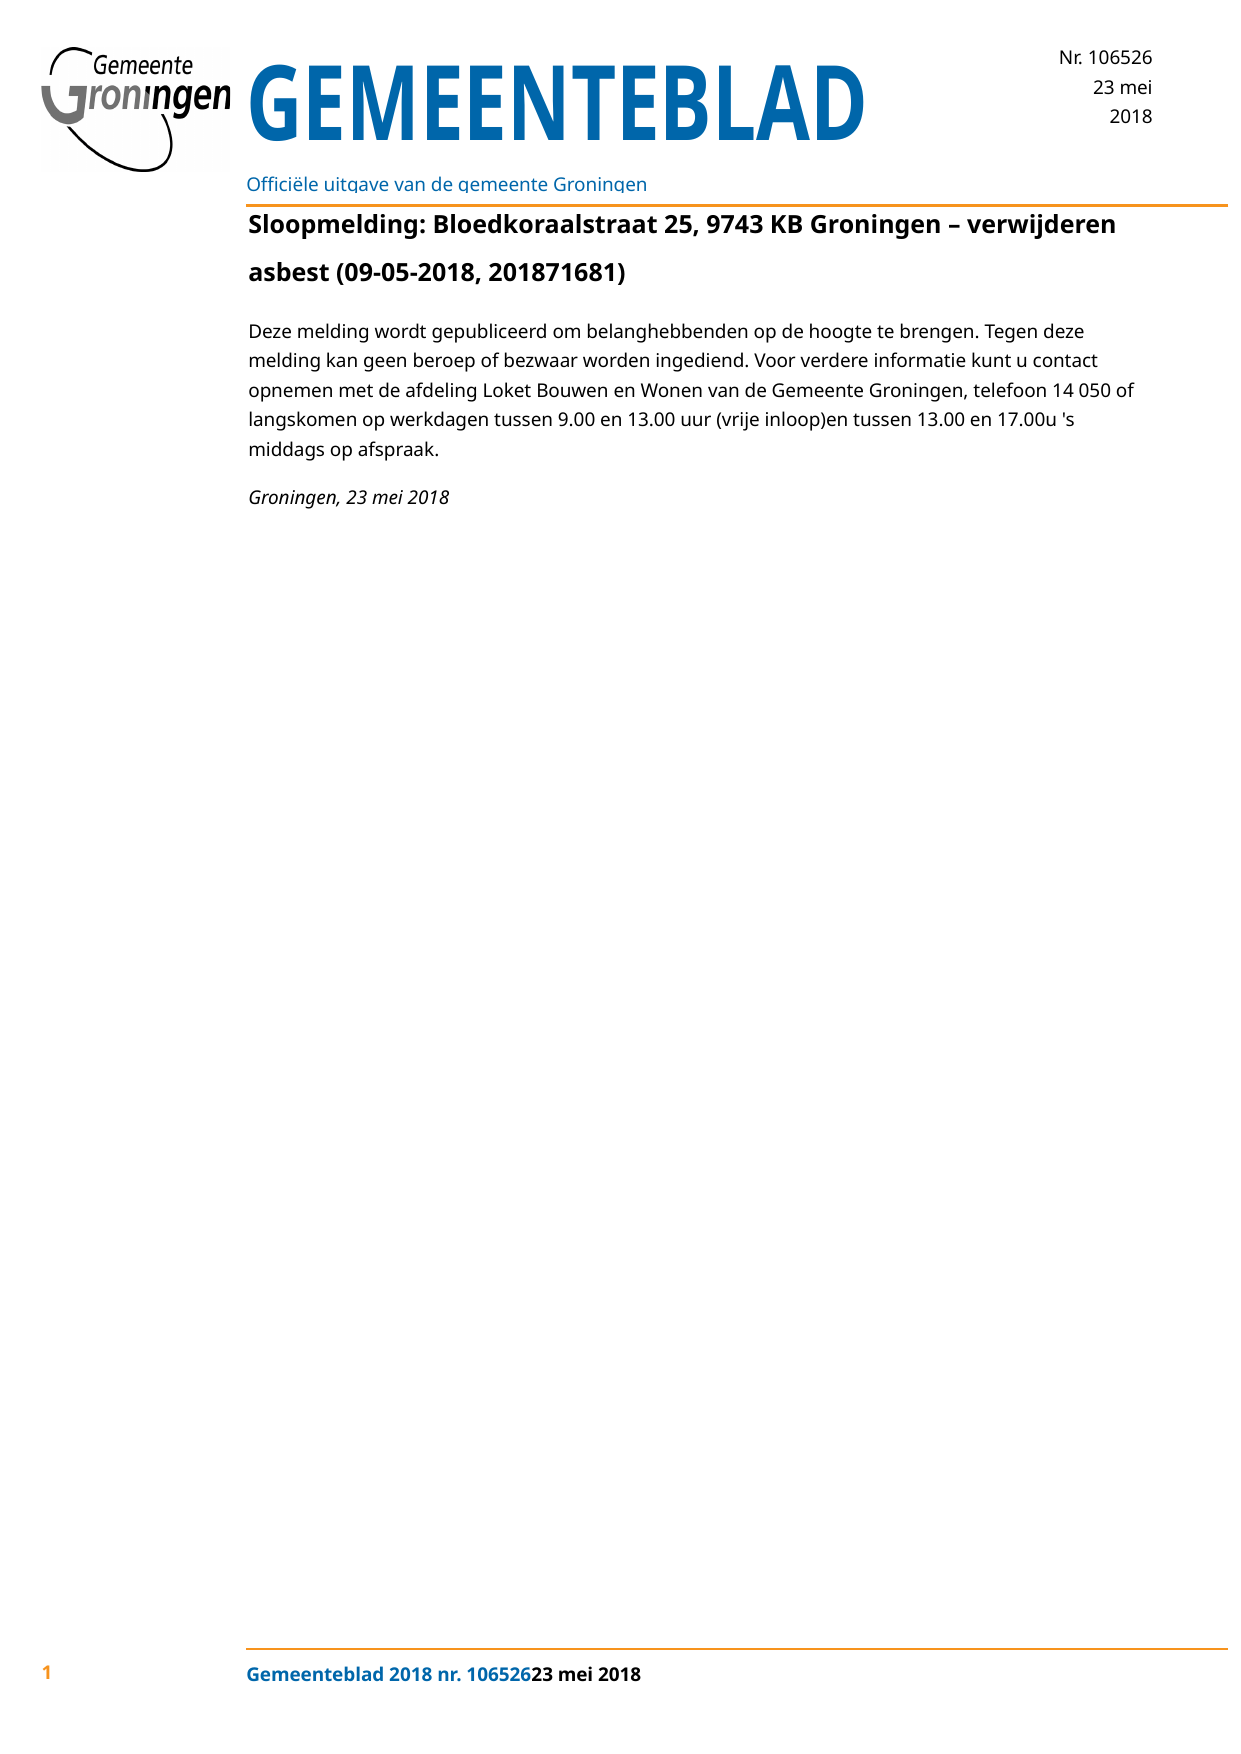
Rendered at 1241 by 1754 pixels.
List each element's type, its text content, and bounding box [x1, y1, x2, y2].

text Sloopmelding: Bloedkoraalstraat 25, 9743 KB Groningen – verwijderen asbest (09-05-2018, 201871681) [248, 207, 1152, 288]
picture [41, 47, 231, 172]
text Deze melding wordt gepubliceerd om belanghebbenden op de hoogte te brengen. Tegen deze melding kan geen beroep of bezwaar worden ingediend. Voor verdere informatie kunt u contact opnemen met de afdeling Loket Bouwen en Wonen van de Gemeente Groningen, telefoon 14 050 of langskomen op werkdagen tussen 9.00 en 13.00 uur (vrije inloop)en tussen 13.00 en 17.00u 's middags op afspraak. [248, 318, 1152, 462]
text Groningen, 23 mei 2018 [248, 484, 1152, 510]
